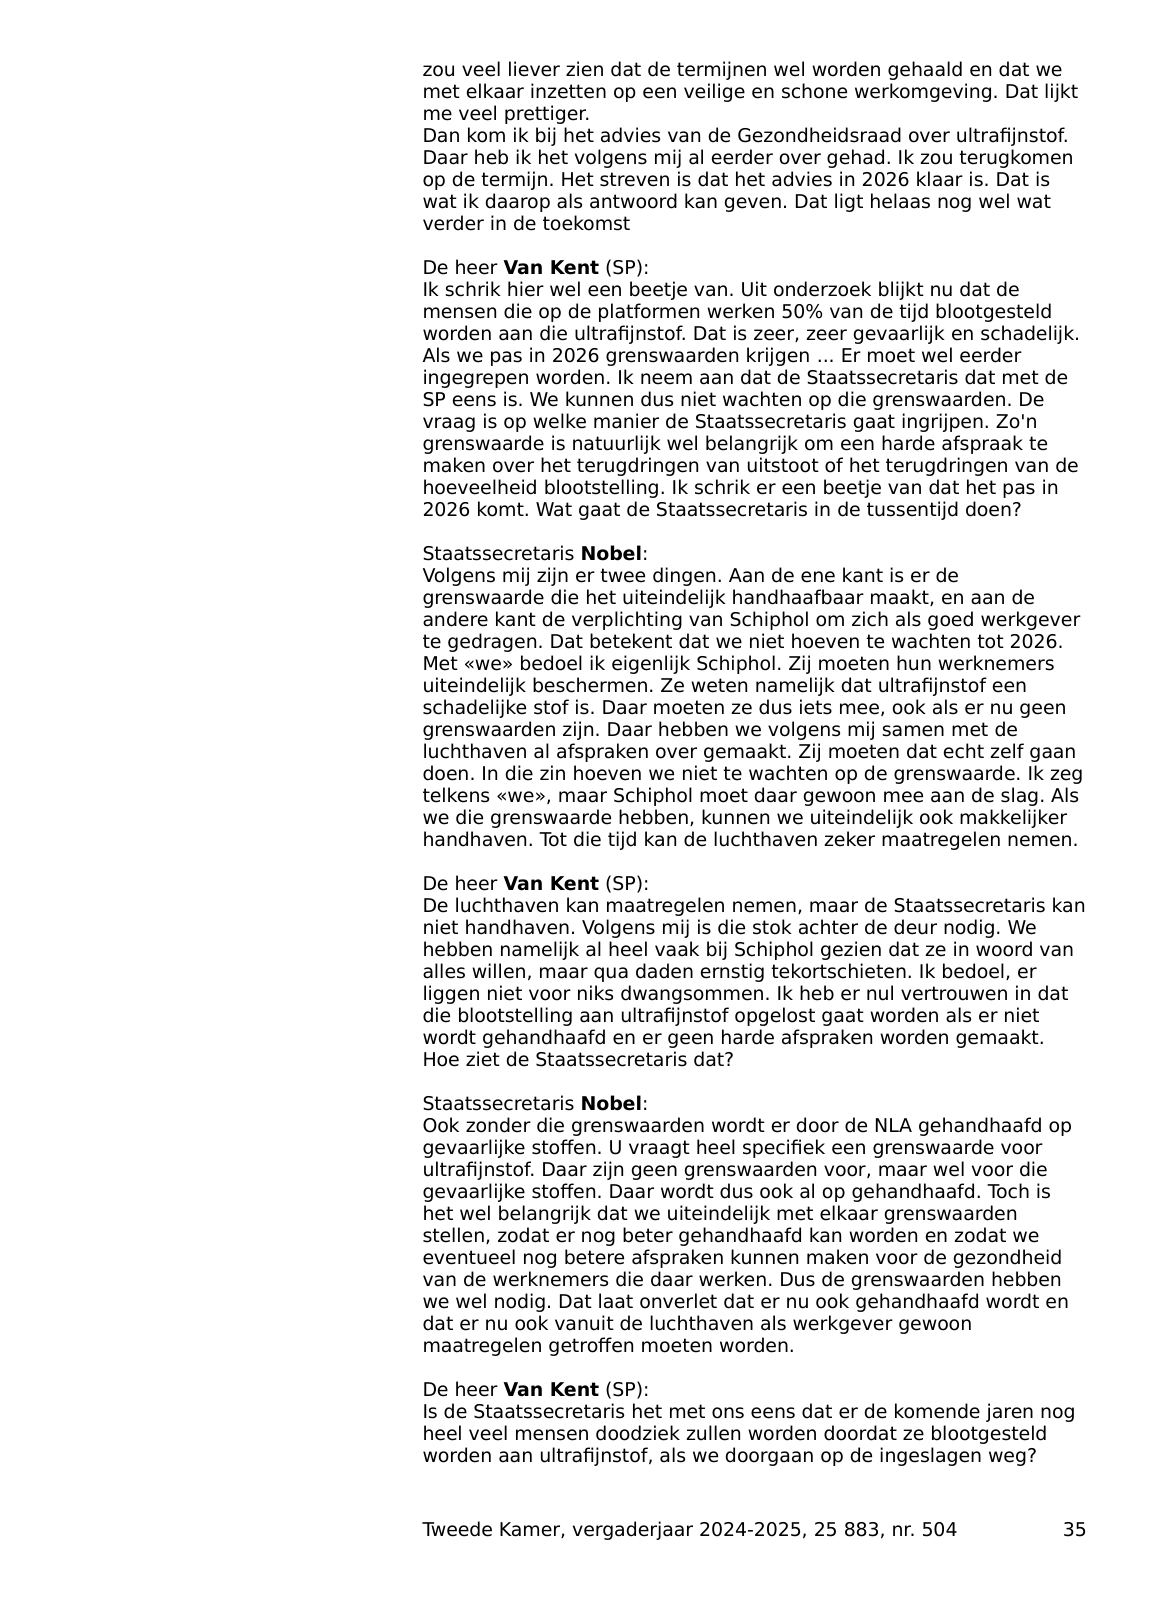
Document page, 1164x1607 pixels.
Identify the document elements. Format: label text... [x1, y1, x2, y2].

text De heer Van Kent (SP): [422, 873, 1087, 895]
text Dan kom ik bij het advies van de Gezondheidsraad over ultrafijnstof. Daar heb ik het volgens mij al eerder over gehad. Ik zou terugkomen op de termijn. Het streven is dat het advies in 2026 klaar is. Dat is wat ik daarop als antwoord kan geven. Dat ligt helaas nog wel wat verder in de toekomst [422, 125, 1087, 235]
text De heer Van Kent (SP): [422, 1379, 1087, 1401]
text Ook zonder die grenswaarden wordt er door de NLA gehandhaafd op gevaarlijke stoffen. U vraagt heel specifiek een grenswaarde voor ultrafijnstof. Daar zijn geen grenswaarden voor, maar wel voor die gevaarlijke stoffen. Daar wordt dus ook al op gehandhaafd. Toch is het wel belangrijk dat we uiteindelijk met elkaar grenswaarden stellen, zodat er nog beter gehandhaafd kan worden en zodat we eventueel nog betere afspraken kunnen maken voor de gezondheid van de werknemers die daar werken. Dus de grenswaarden hebben we wel nodig. Dat laat onverlet dat er nu ook gehandhaafd wordt en dat er nu ook vanuit de luchthaven als werkgever gewoon maatregelen getroffen moeten worden. [422, 1115, 1087, 1357]
text Staatssecretaris Nobel: [422, 1093, 1087, 1115]
text Volgens mij zijn er twee dingen. Aan de ene kant is er de grenswaarde die het uiteindelijk handhaafbaar maakt, en aan de andere kant de verplichting van Schiphol om zich als goed werkgever te gedragen. Dat betekent dat we niet hoeven te wachten tot 2026. Met «we» bedoel ik eigenlijk Schiphol. Zij moeten hun werknemers uiteindelijk beschermen. Ze weten namelijk dat ultrafijnstof een schadelijke stof is. Daar moeten ze dus iets mee, ook als er nu geen grenswaarden zijn. Daar hebben we volgens mij samen met de luchthaven al afspraken over gemaakt. Zij moeten dat echt zelf gaan doen. In die zin hoeven we niet te wachten op de grenswaarde. Ik zeg telkens «we», maar Schiphol moet daar gewoon mee aan de slag. Als we die grenswaarde hebben, kunnen we uiteindelijk ook makkelijker handhaven. Tot die tijd kan de luchthaven zeker maatregelen nemen. [422, 565, 1087, 851]
text Is de Staatssecretaris het met ons eens dat er de komende jaren nog heel veel mensen doodziek zullen worden doordat ze blootgesteld worden aan ultrafijnstof, als we doorgaan op de ingeslagen weg? [422, 1401, 1087, 1467]
text Staatssecretaris Nobel: [422, 543, 1087, 565]
text De heer Van Kent (SP): [422, 257, 1087, 279]
text Ik schrik hier wel een beetje van. Uit onderzoek blijkt nu dat de mensen die op de platformen werken 50% van de tijd blootgesteld worden aan die ultrafijnstof. Dat is zeer, zeer gevaarlijk en schadelijk. Als we pas in 2026 grenswaarden krijgen ... Er moet wel eerder ingegrepen worden. Ik neem aan dat de Staatssecretaris dat met de SP eens is. We kunnen dus niet wachten op die grenswaarden. De vraag is op welke manier de Staatssecretaris gaat ingrijpen. Zo'n grenswaarde is natuurlijk wel belangrijk om een harde afspraak te maken over het terugdringen van uitstoot of het terugdringen van de hoeveelheid blootstelling. Ik schrik er een beetje van dat het pas in 2026 komt. Wat gaat de Staatssecretaris in de tussentijd doen? [422, 279, 1087, 521]
text De luchthaven kan maatregelen nemen, maar de Staatssecretaris kan niet handhaven. Volgens mij is die stok achter de deur nodig. We hebben namelijk al heel vaak bij Schiphol gezien dat ze in woord van alles willen, maar qua daden ernstig tekortschieten. Ik bedoel, er liggen niet voor niks dwangsommen. Ik heb er nul vertrouwen in dat die blootstelling aan ultrafijnstof opgelost gaat worden als er niet wordt gehandhaafd en er geen harde afspraken worden gemaakt. Hoe ziet de Staatssecretaris dat? [422, 895, 1087, 1071]
text zou veel liever zien dat de termijnen wel worden gehaald en dat we met elkaar inzetten op een veilige en schone werkomgeving. Dat lijkt me veel prettiger. [422, 59, 1087, 125]
